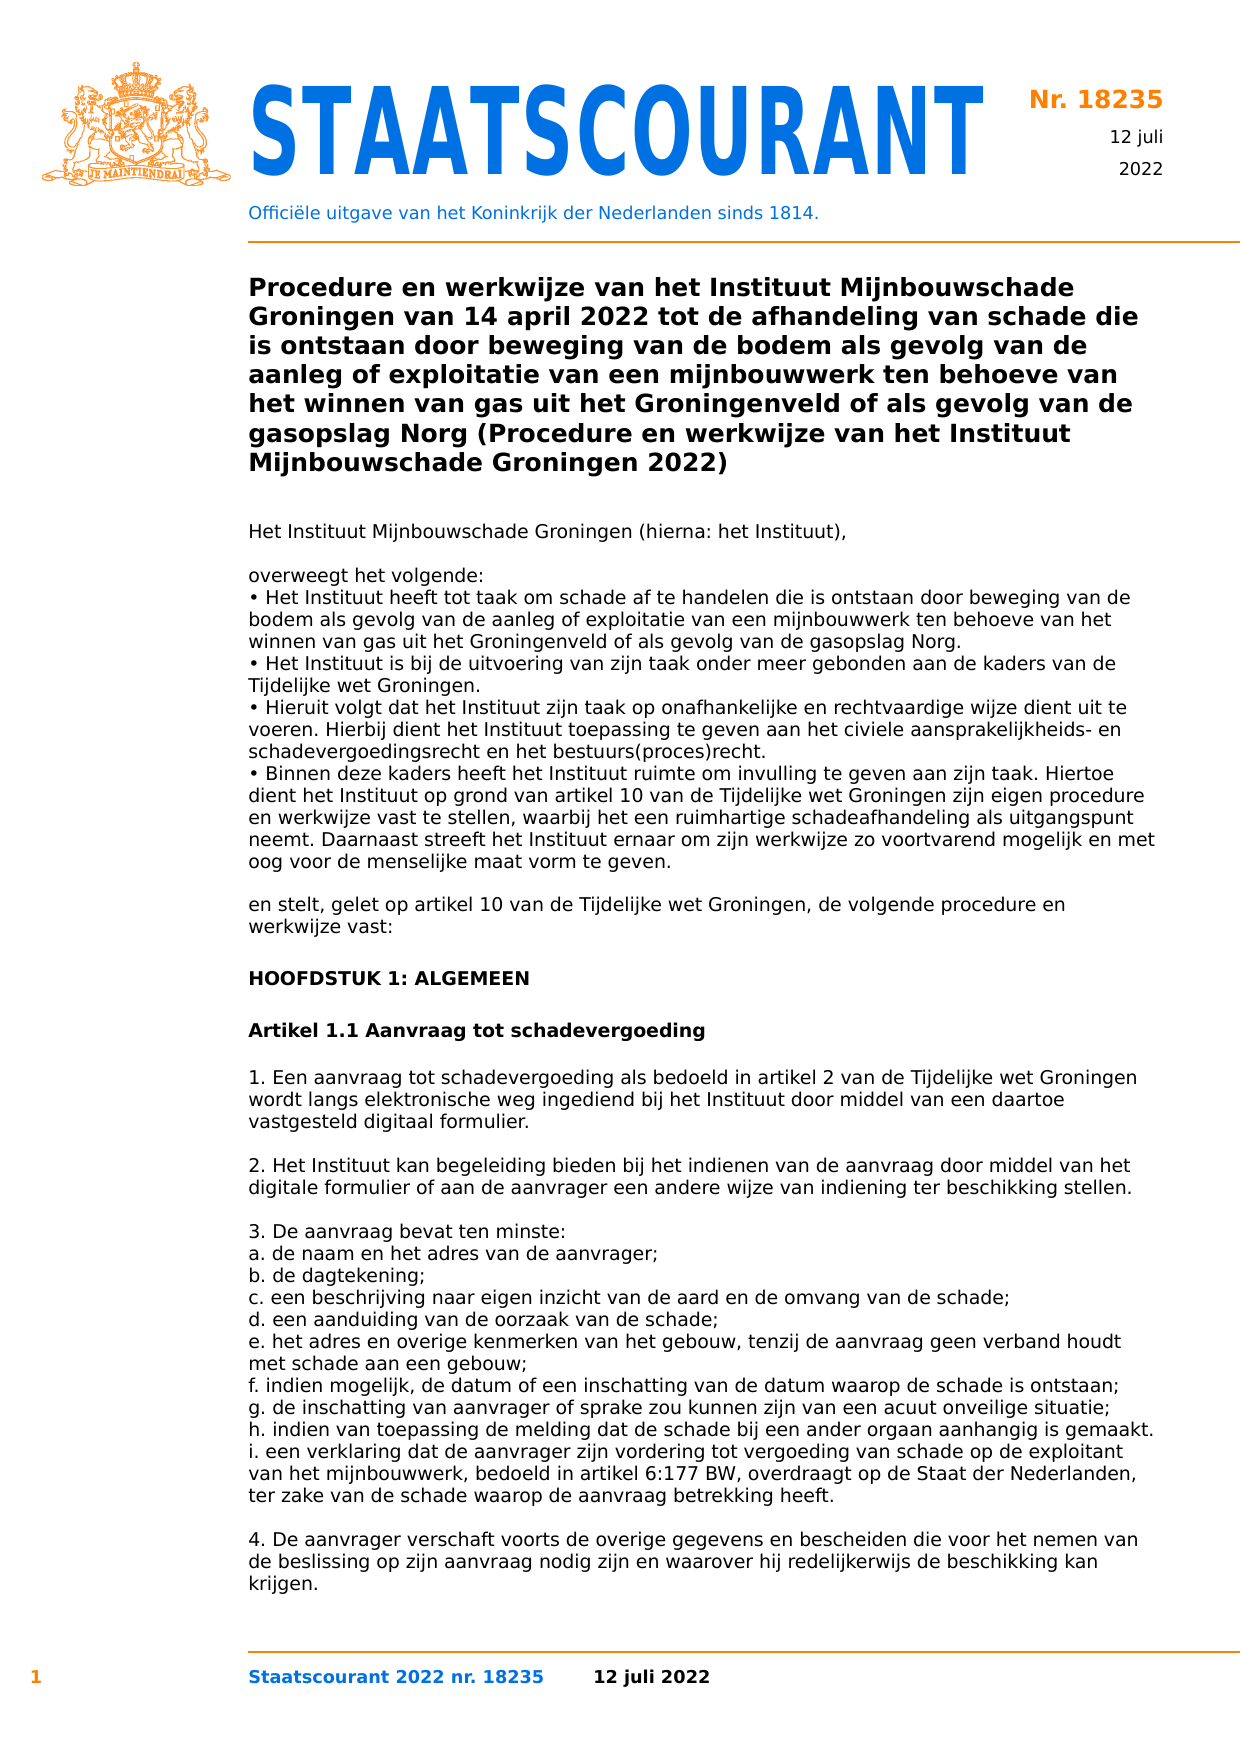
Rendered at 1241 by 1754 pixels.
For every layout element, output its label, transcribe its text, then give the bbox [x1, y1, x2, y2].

subtitle Artikel 1.1 Aanvraag tot schadevergoeding [248, 1020, 1163, 1042]
text • Hieruit volgt dat het Instituut zijn taak op onafhankelijke en rechtvaardige wijze dient uit te voeren. Hierbij dient het Instituut toepassing te geven aan het civiele aansprakelijkheids- en schadevergoedingsrecht en het bestuurs(proces)recht. [248, 697, 1163, 763]
text d. een aanduiding van de oorzaak van de schade; [248, 1309, 1163, 1331]
table_header STAATSCOURANT [248, 62, 998, 203]
text f. indien mogelijk, de datum of een inschatting van de datum waarop de schade is ontstaan; [248, 1375, 1163, 1397]
text h. indien van toepassing de melding dat de schade bij een ander orgaan aanhangig is gemaakt. [248, 1419, 1163, 1441]
text • Het Instituut is bij de uitvoering van zijn taak onder meer gebonden aan de kaders van de Tijdelijke wet Groningen. [248, 653, 1163, 697]
table_cell Officiële uitgave van het Koninkrijk der Nederlanden sinds 1814. [248, 203, 1240, 241]
subtitle Procedure en werkwijze van het Instituut Mijnbouwschade Groningen van 14 april 2022 tot de afhandeling van schade die is ontstaan door beweging van de bodem als gevolg van de aanleg of exploitatie van een mijnbouwwerk ten behoeve van het winnen van gas uit het Groningenveld of als gevolg van de gasopslag Norg (Procedure en werkwijze van het Instituut Mijnbouwschade Groningen 2022) [248, 273, 1163, 477]
table_cell 12 juli [998, 121, 1240, 153]
text 3. De aanvraag bevat ten minste: [248, 1221, 1163, 1243]
text b. de dagtekening; [248, 1265, 1163, 1287]
text i. een verklaring dat de aanvrager zijn vordering tot vergoeding van schade op de exploitant van het mijnbouwwerk, bedoeld in artikel 6:177 BW, overdraagt op de Staat der Nederlanden, ter zake van de schade waarop de aanvraag betrekking heeft. [248, 1441, 1163, 1507]
subtitle HOOFDSTUK 1: ALGEMEEN [248, 968, 1163, 990]
table_header [25, 62, 248, 241]
picture [41, 62, 231, 186]
text 4. De aanvrager verschaft voorts de overige gegevens en bescheiden die voor het nemen van de beslissing op zijn aanvraag nodig zijn en waarover hij redelijkerwijs de beschikking kan krijgen. [248, 1528, 1163, 1594]
text en stelt, gelet op artikel 10 van de Tijdelijke wet Groningen, de volgende procedure en werkwijze vast: [248, 894, 1163, 938]
text a. de naam en het adres van de aanvrager; [248, 1243, 1163, 1265]
text overweegt het volgende: [248, 565, 1163, 587]
text • Binnen deze kaders heeft het Instituut ruimte om invulling te geven aan zijn taak. Hiertoe dient het Instituut op grond van artikel 10 van de Tijdelijke wet Groningen zijn eigen procedure en werkwijze vast te stellen, waarbij het een ruimhartige schadeafhandeling als uitgangspunt neemt. Daarnaast streeft het Instituut ernaar om zijn werkwijze zo voortvarend mogelijk en met oog voor de menselijke maat vorm te geven. [248, 763, 1163, 872]
table_header Nr. 18235 [998, 62, 1240, 121]
text e. het adres en overige kenmerken van het gebouw, tenzij de aanvraag geen verband houdt met schade aan een gebouw; [248, 1331, 1163, 1375]
text Het Instituut Mijnbouwschade Groningen (hierna: het Instituut), [248, 521, 1163, 543]
text g. de inschatting van aanvrager of sprake zou kunnen zijn van een acuut onveilige situatie; [248, 1397, 1163, 1419]
table_cell 2022 [998, 153, 1240, 203]
text 2. Het Instituut kan begeleiding bieden bij het indienen van de aanvraag door middel van het digitale formulier of aan de aanvrager een andere wijze van indiening ter beschikking stellen. [248, 1155, 1163, 1199]
text c. een beschrijving naar eigen inzicht van de aard en de omvang van de schade; [248, 1287, 1163, 1309]
text 1. Een aanvraag tot schadevergoeding als bedoeld in artikel 2 van de Tijdelijke wet Groningen wordt langs elektronische weg ingediend bij het Instituut door middel van een daartoe vastgesteld digitaal formulier. [248, 1067, 1163, 1133]
text • Het Instituut heeft tot taak om schade af te handelen die is ontstaan door beweging van de bodem als gevolg van de aanleg of exploitatie van een mijnbouwwerk ten behoeve van het winnen van gas uit het Groningenveld of als gevolg van de gasopslag Norg. [248, 587, 1163, 653]
